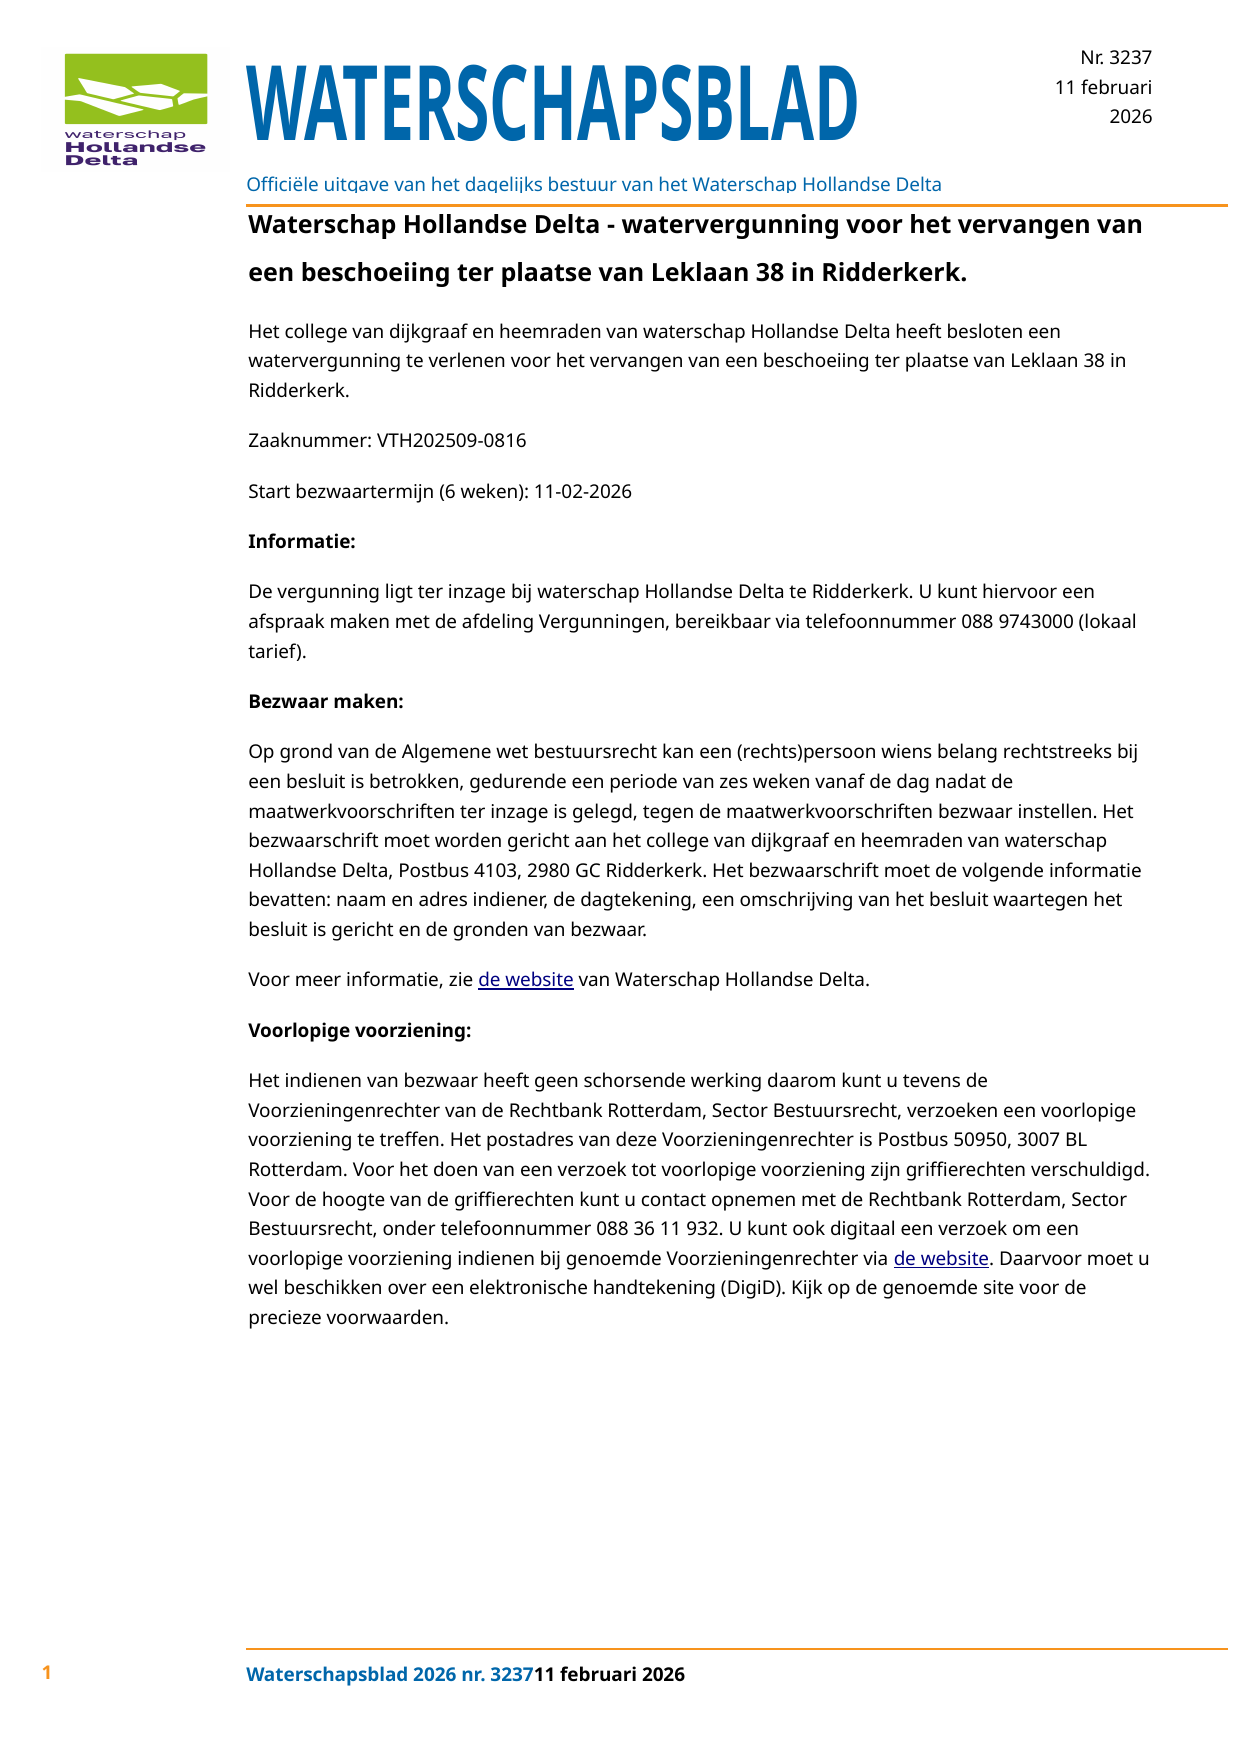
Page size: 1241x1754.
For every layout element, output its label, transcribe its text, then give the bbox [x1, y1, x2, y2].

text Op grond van de Algemene wet bestuursrecht kan een (rechts)persoon wiens belang rechtstreeks bij een besluit is betrokken, gedurende een periode van zes weken vanaf de dag nadat de maatwerkvoorschriften ter inzage is gelegd, tegen de maatwerkvoorschriften bezwaar instellen. Het bezwaarschrift moet worden gericht aan het college van dijkgraaf en heemraden van waterschap Hollandse Delta, Postbus 4103, 2980 GC Ridderkerk. Het bezwaarschrift moet de volgende informatie bevatten: naam en adres indiener, de dagtekening, een omschrijving van het besluit waartegen het besluit is gericht en de gronden van bezwaar. [248, 739, 1152, 942]
text Voor meer informatie, zie de website van Waterschap Hollandse Delta. [248, 967, 1152, 992]
text Bezwaar maken: [248, 688, 1152, 714]
text Het indienen van bezwaar heeft geen schorsende werking daarom kunt u tevens de Voorzieningenrechter van de Rechtbank Rotterdam, Sector Bestuursrecht, verzoeken een voorlopige voorziening te treffen. Het postadres van deze Voorzieningenrechter is Postbus 50950, 3007 BL Rotterdam. Voor het doen van een verzoek tot voorlopige voorziening zijn griffierechten verschuldigd. Voor de hoogte van de griffierechten kunt u contact opnemen met de Rechtbank Rotterdam, Sector Bestuursrecht, onder telefoonnummer 088 36 11 932. U kunt ook digitaal een verzoek om een voorlopige voorziening indienen bij genoemde Voorzieningenrechter via de website. Daarvoor moet u wel beschikken over een elektronische handtekening (DigiD). Kijk op de genoemde site voor de precieze voorwaarden. [248, 1067, 1152, 1330]
text Voorlopige voorziening: [248, 1017, 1152, 1043]
text De vergunning ligt ter inzage bij waterschap Hollandse Delta te Ridderkerk. U kunt hiervoor een afspraak maken met de afdeling Vergunningen, bereikbaar via telefoonnummer 088 9743000 (lokaal tarief). [248, 579, 1152, 664]
text Start bezwaartermijn (6 weken): 11-02-2026 [248, 478, 1152, 504]
text Waterschap Hollandse Delta - watervergunning voor het vervangen van een beschoeiing ter plaatse van Leklaan 38 in Ridderkerk. [248, 207, 1152, 288]
text Informatie: [248, 528, 1152, 554]
picture [41, 47, 231, 172]
text Zaaknummer: VTH202509-0816 [248, 427, 1152, 453]
text Het college van dijkgraaf en heemraden van waterschap Hollandse Delta heeft besloten een watervergunning te verlenen voor het vervangen van een beschoeiing ter plaatse van Leklaan 38 in Ridderkerk. [248, 318, 1152, 403]
